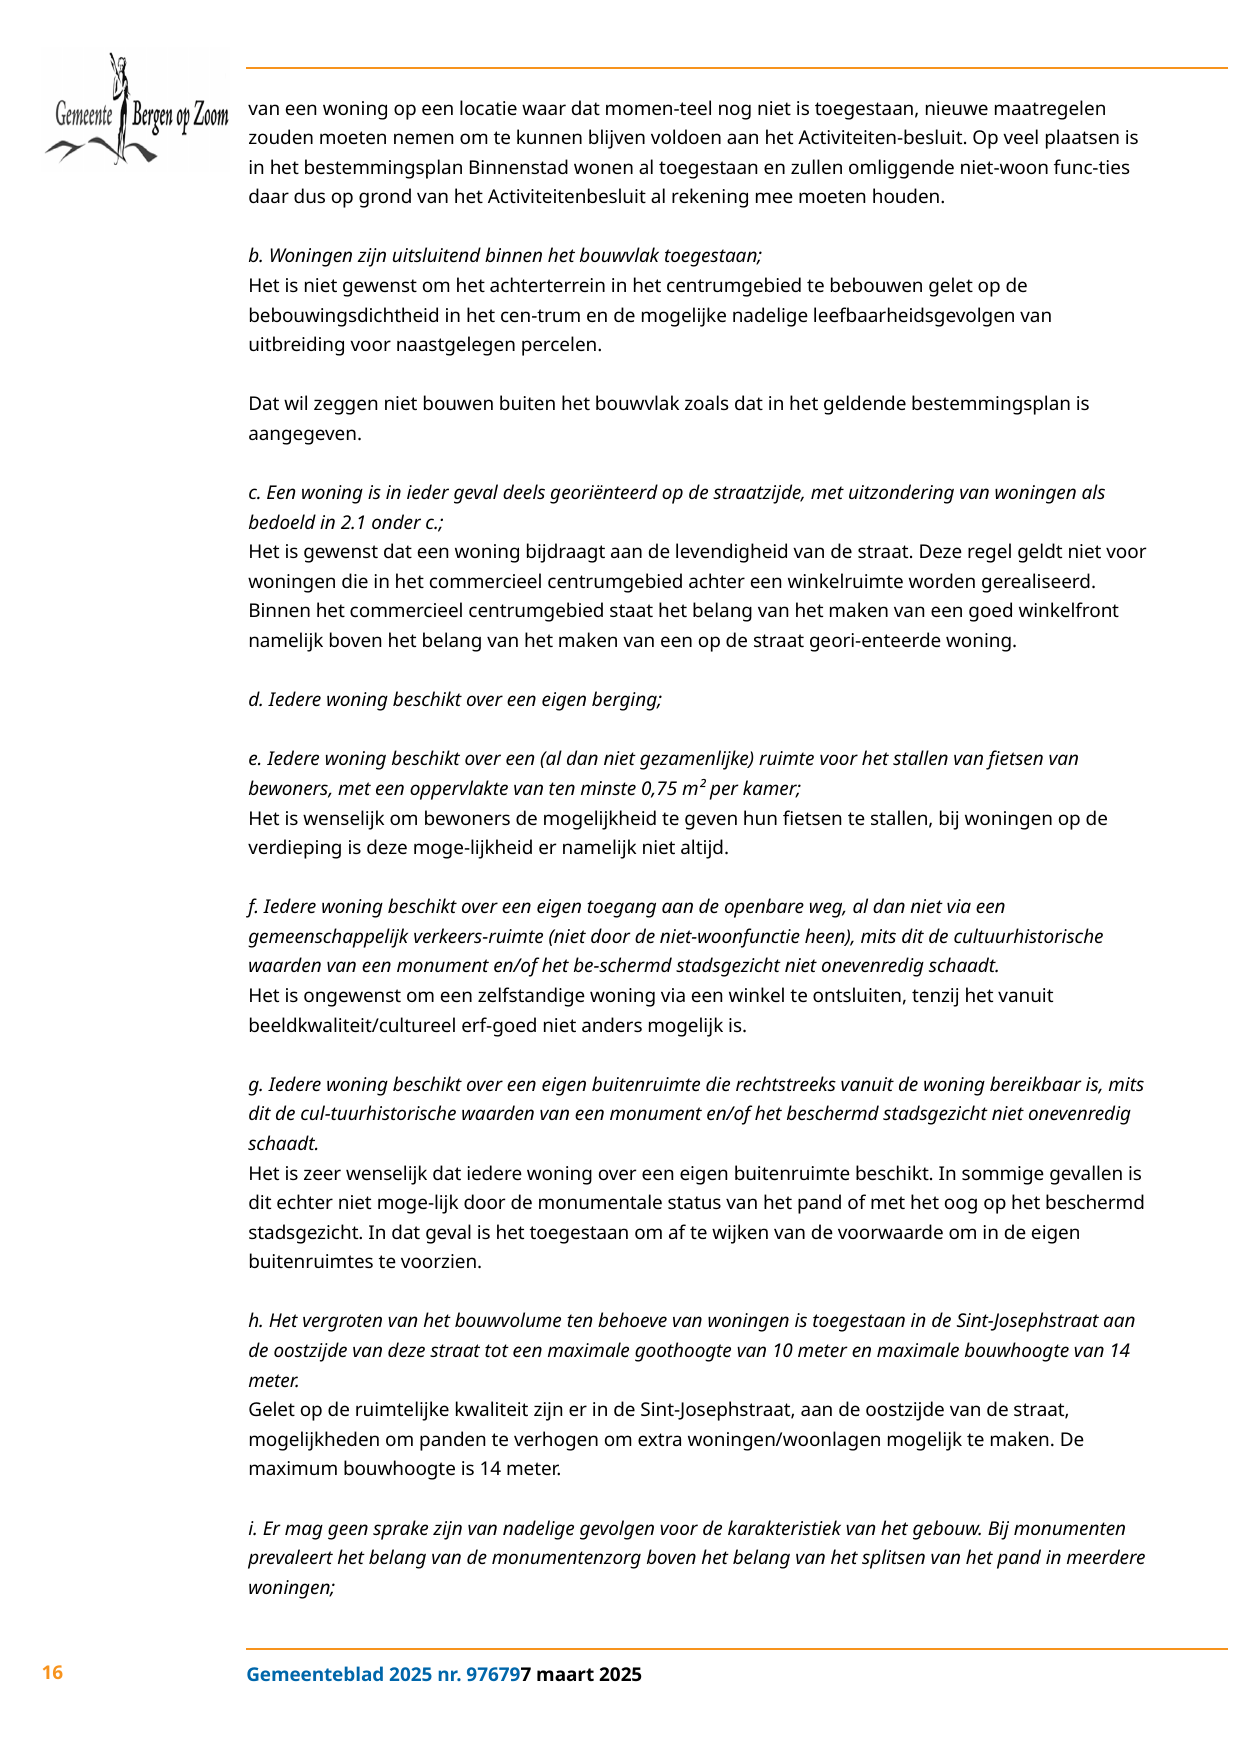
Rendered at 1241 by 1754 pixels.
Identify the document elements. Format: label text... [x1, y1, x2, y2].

text c. Een woning is in ieder geval deels georiënteerd op de straatzijde, met uitzondering van woningen als bedoeld in 2.1 onder c.; [248, 479, 1152, 535]
text i. Er mag geen sprake zijn van nadelige gevolgen voor de karakteristiek van het gebouw. Bij monumenten prevaleert het belang van de monumentenzorg boven het belang van het splitsen van het pand in meerdere woningen; [248, 1515, 1152, 1600]
text Het is wenselijk om bewoners de mogelijkheid te geven hun fietsen te stallen, bij woningen op de verdieping is deze moge-lijkheid er namelijk niet altijd. [248, 805, 1152, 860]
text d. Iedere woning beschikt over een eigen berging; [248, 686, 1152, 712]
text Dat wil zeggen niet bouwen buiten het bouwvlak zoals dat in het geldende bestemmingsplan is aangegeven. [248, 391, 1152, 446]
text e. Iedere woning beschikt over een (al dan niet gezamenlijke) ruimte voor het stallen van fietsen van bewoners, met een oppervlakte van ten minste 0,75 m² per kamer; [248, 746, 1152, 801]
text Het is zeer wenselijk dat iedere woning over een eigen buitenruimte beschikt. In sommige gevallen is dit echter niet moge-lijk door de monumentale status van het pand of met het oog op het beschermd stadsgezicht. In dat geval is het toegestaan om af te wijken van de voorwaarde om in de eigen buitenruimtes te voorzien. [248, 1160, 1152, 1274]
text Het is niet gewenst om het achterterrein in het centrumgebied te bebouwen gelet op de bebouwingsdichtheid in het cen-trum en de mogelijke nadelige leefbaarheidsgevolgen van uitbreiding voor naastgelegen percelen. [248, 272, 1152, 357]
text h. Het vergroten van het bouwvolume ten behoeve van woningen is toegestaan in de Sint-Josephstraat aan de oostzijde van deze straat tot een maximale goothoogte van 10 meter en maximale bouwhoogte van 14 meter. [248, 1308, 1152, 1393]
text f. Iedere woning beschikt over een eigen toegang aan de openbare weg, al dan niet via een gemeenschappelijk verkeers-ruimte (niet door de niet-woonfunctie heen), mits dit de cultuurhistorische waarden van een monument en/of het be-schermd stadsgezicht niet onevenredig schaadt. [248, 893, 1152, 978]
text g. Iedere woning beschikt over een eigen buitenruimte die rechtstreeks vanuit de woning bereikbaar is, mits dit de cul-tuurhistorische waarden van een monument en/of het beschermd stadsgezicht niet onevenredig schaadt. [248, 1071, 1152, 1156]
text Het is ongewenst om een zelfstandige woning via een winkel te ontsluiten, tenzij het vanuit beeldkwaliteit/cultureel erf-goed niet anders mogelijk is. [248, 982, 1152, 1038]
text b. Woningen zijn uitsluitend binnen het bouwvlak toegestaan; [248, 243, 1152, 268]
picture [41, 47, 231, 172]
text Het is gewenst dat een woning bijdraagt aan de levendigheid van de straat. Deze regel geldt niet voor woningen die in het commercieel centrumgebied achter een winkelruimte worden gerealiseerd. Binnen het commercieel centrumgebied staat het belang van het maken van een goed winkelfront namelijk boven het belang van het maken van een op de straat geori-enteerde woning. [248, 538, 1152, 653]
text van een woning op een locatie waar dat momen-teel nog niet is toegestaan, nieuwe maatregelen zouden moeten nemen om te kunnen blijven voldoen aan het Activiteiten-besluit. Op veel plaatsen is in het bestemmingsplan Binnenstad wonen al toegestaan en zullen omliggende niet-woon func-ties daar dus op grond van het Activiteitenbesluit al rekening mee moeten houden. [248, 95, 1152, 209]
text Gelet op de ruimtelijke kwaliteit zijn er in de Sint-Josephstraat, aan de oostzijde van de straat, mogelijkheden om panden te verhogen om extra woningen/woonlagen mogelijk te maken. De maximum bouwhoogte is 14 meter. [248, 1396, 1152, 1481]
